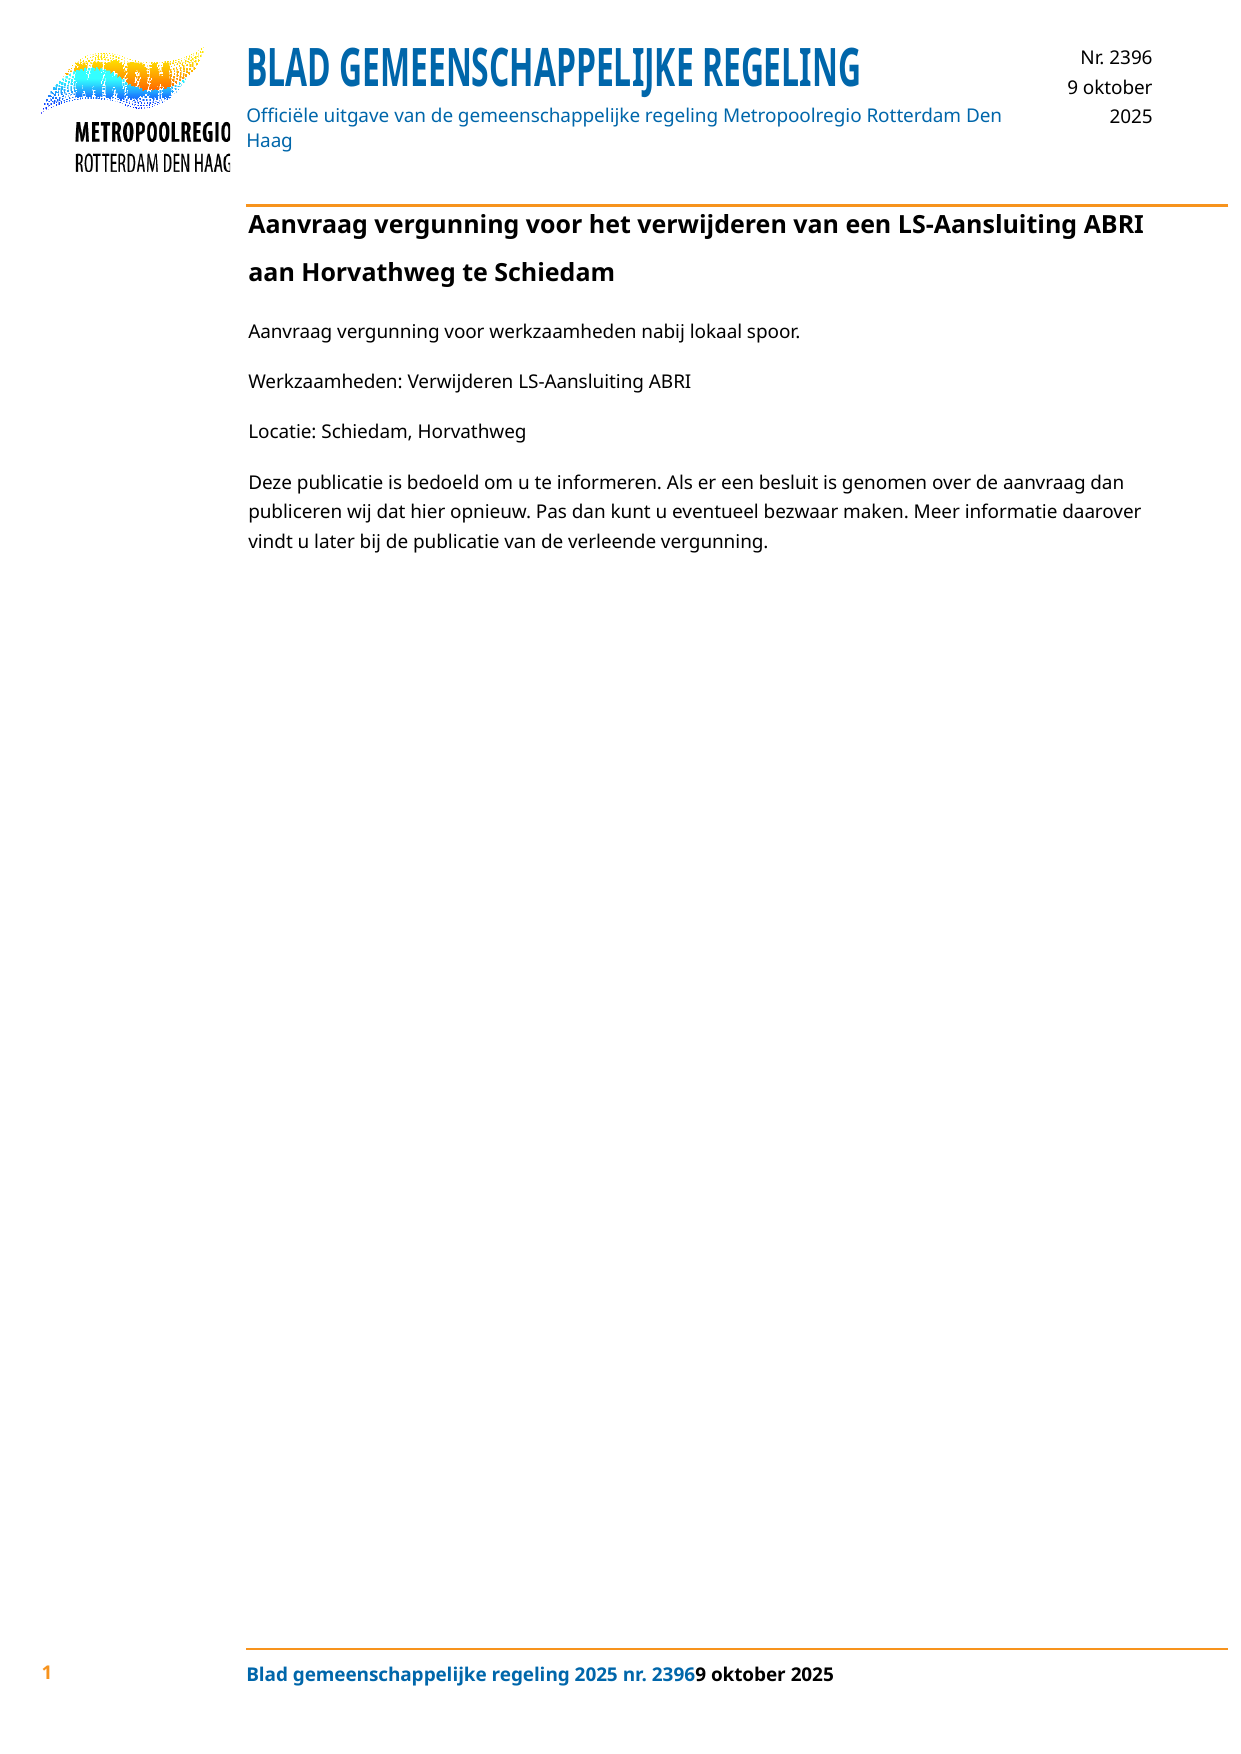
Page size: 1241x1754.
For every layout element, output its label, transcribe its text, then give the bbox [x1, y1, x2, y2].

text Locatie: Schiedam, Horvathweg [248, 419, 1152, 444]
text Aanvraag vergunning voor werkzaamheden nabij lokaal spoor. [248, 318, 1152, 344]
text Aanvraag vergunning voor het verwijderen van een LS-Aansluiting ABRI aan Horvathweg te Schiedam [248, 207, 1152, 288]
picture [41, 47, 231, 172]
text Werkzaamheden: Verwijderen LS-Aansluiting ABRI [248, 368, 1152, 394]
text Deze publicatie is bedoeld om u te informeren. Als er een besluit is genomen over de aanvraag dan publiceren wij dat hier opnieuw. Pas dan kunt u eventueel bezwaar maken. Meer informatie daarover vindt u later bij de publicatie van de verleende vergunning. [248, 469, 1152, 554]
